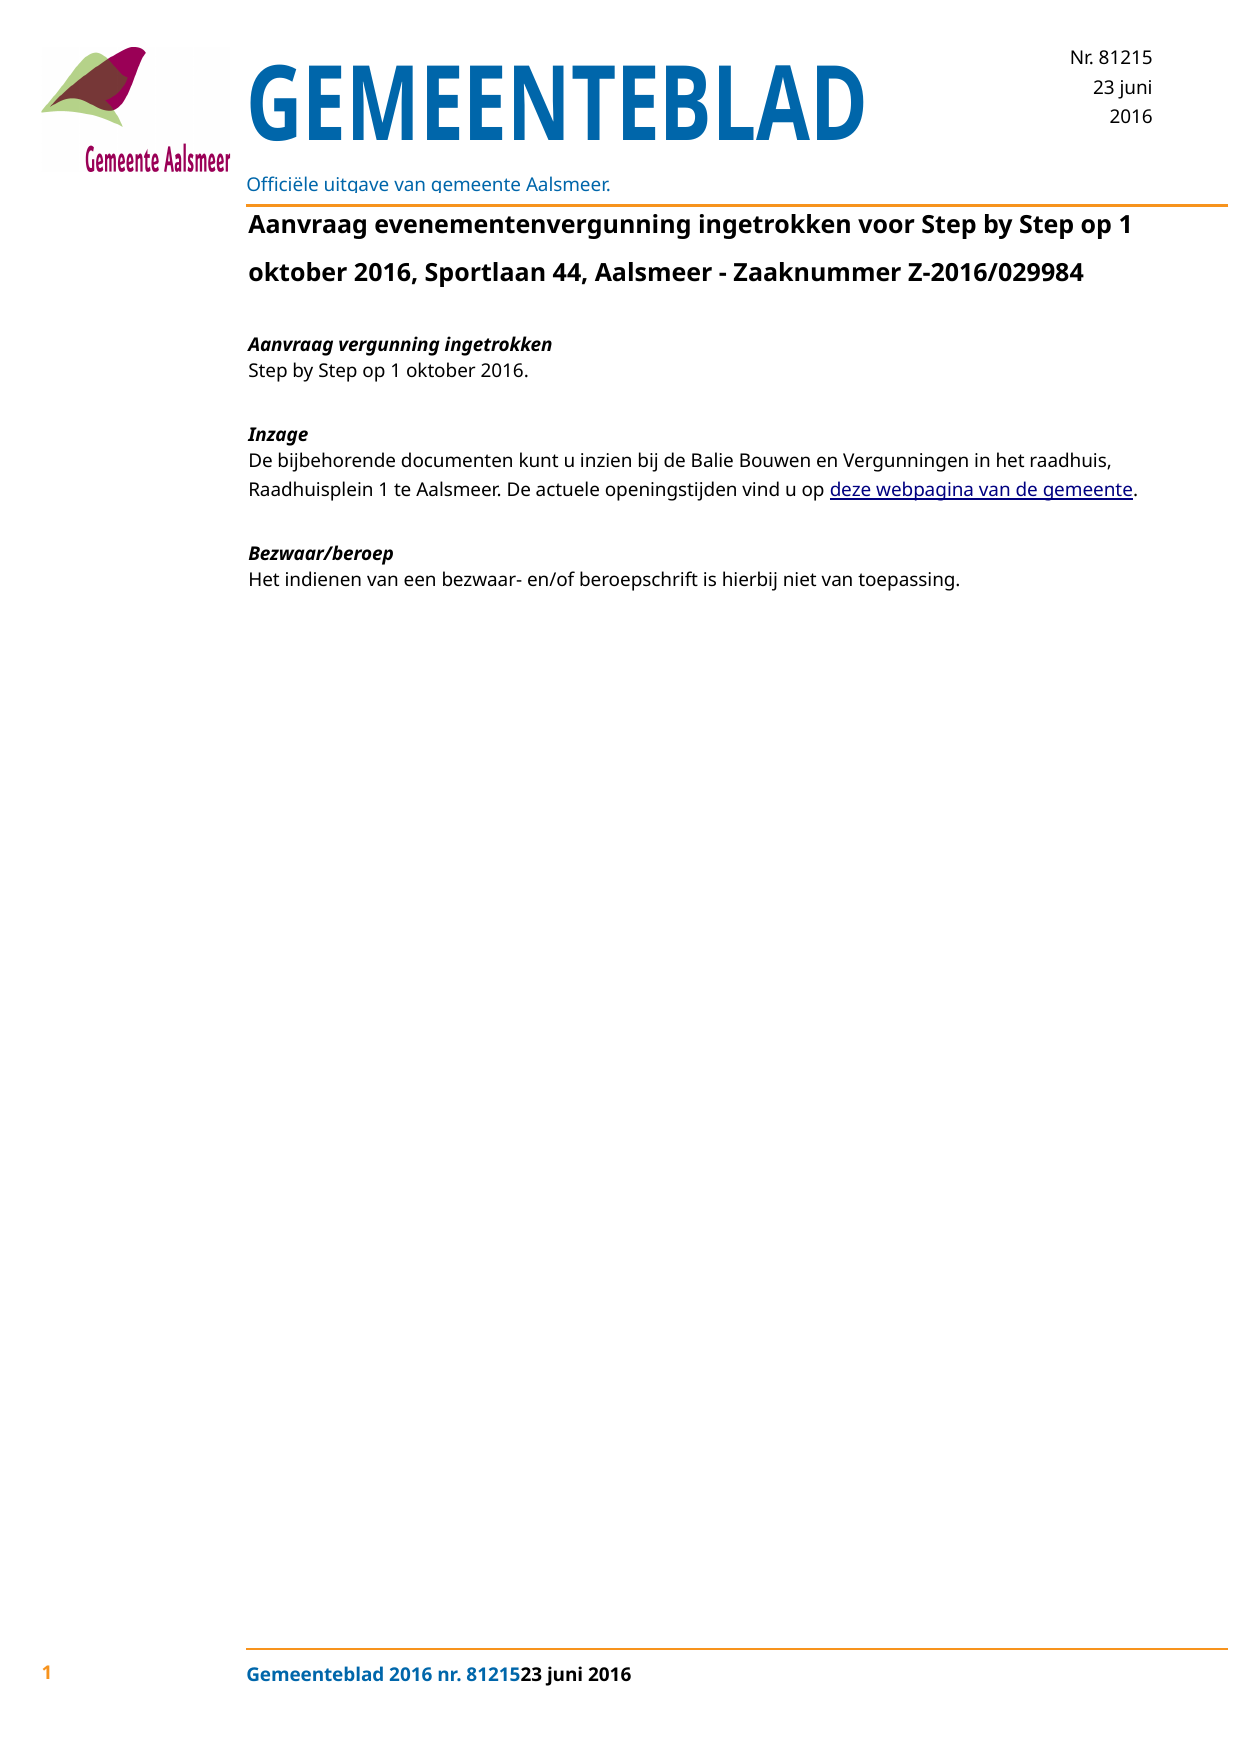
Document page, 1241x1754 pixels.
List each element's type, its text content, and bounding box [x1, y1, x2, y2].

text Step by Step op 1 oktober 2016. [248, 357, 1152, 383]
text Aanvraag evenementenvergunning ingetrokken voor Step by Step op 1 oktober 2016, Sportlaan 44, Aalsmeer - Zaaknummer Z-2016/029984 [248, 207, 1152, 288]
text Inzage [248, 421, 1152, 447]
picture [41, 47, 231, 172]
text Het indienen van een bezwaar- en/of beroepschrift is hierbij niet van toepassing. [248, 566, 1152, 592]
text Aanvraag vergunning ingetrokken [248, 331, 1152, 357]
text Bezwaar/beroep [248, 540, 1152, 566]
text De bijbehorende documenten kunt u inzien bij de Balie Bouwen en Vergunningen in het raadhuis, Raadhuisplein 1 te Aalsmeer. De actuele openingstijden vind u op deze webpagina van de gemeente. [248, 447, 1152, 502]
